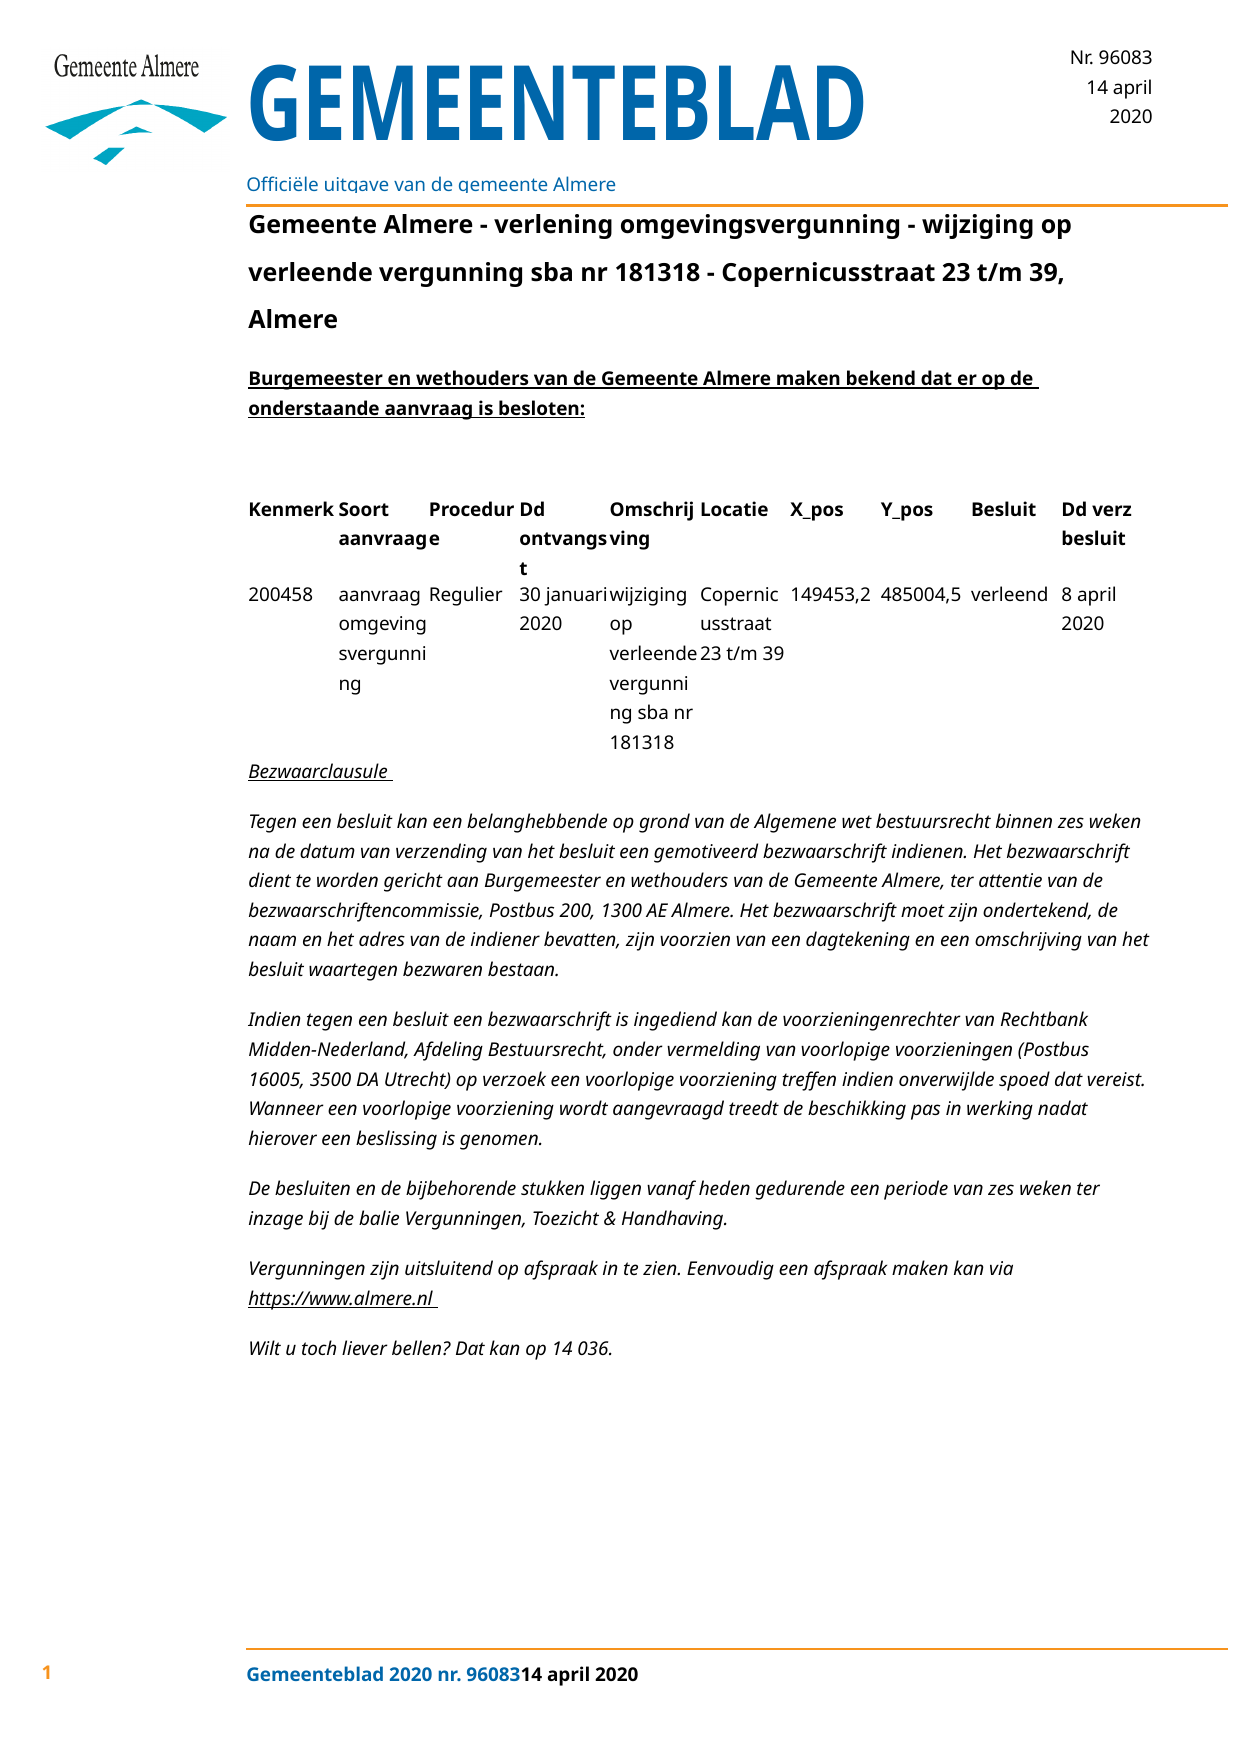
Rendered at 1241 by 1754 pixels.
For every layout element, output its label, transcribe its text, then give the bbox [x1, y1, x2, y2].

text Indien tegen een besluit een bezwaarschrift is ingediend kan de voorzieningenrechter van Rechtbank Midden-Nederland, Afdeling Bestuursrecht, onder vermelding van voorlopige voorzieningen (Postbus 16005, 3500 DA Utrecht) op verzoek een voorlopige voorziening treffen indien onverwijlde spoed dat vereist. Wanneer een voorlopige voorziening wordt aangevraagd treedt de beschikking pas in werking nadat hierover een beslissing is genomen. [248, 1007, 1152, 1151]
table_cell aanvraag omgevingsvergunning [338, 581, 429, 754]
text Gemeente Almere - verlening omgevingsvergunning - wijziging op verleende vergunning sba nr 181318 - Copernicusstraat 23 t/m 39, Almere [248, 207, 1152, 336]
table_header X_pos [790, 496, 881, 581]
text Tegen een besluit kan een belanghebbende op grond van de Algemene wet bestuursrecht binnen zes weken na de datum van verzending van het besluit een gemotiveerd bezwaarschrift indienen. Het bezwaarschrift dient te worden gericht aan Burgemeester en wethouders van de Gemeente Almere, ter attentie van de bezwaarschriftencommissie, Postbus 200, 1300 AE Almere. Het bezwaarschrift moet zijn ondertekend, de naam en het adres van de indiener bevatten, zijn voorzien van een dagtekening en een omschrijving van het besluit waartegen bezwaren bestaan. [248, 808, 1152, 982]
table_cell 200458 [248, 581, 338, 754]
table_cell 8 april 2020 [1061, 581, 1152, 754]
table_header Y_pos [881, 496, 971, 581]
text Vergunningen zijn uitsluitend op afspraak in te zien. Eenvoudig een afspraak maken kan via https://www.almere.nl [248, 1255, 1152, 1311]
text Bezwaarclausule [248, 758, 1152, 783]
table_cell wijziging op verleende vergunning sba nr 181318 [609, 581, 700, 754]
table_header Dd ontvangst [519, 496, 609, 581]
table_header Locatie [700, 496, 790, 581]
table_header Soort aanvraag [338, 496, 429, 581]
table_header Besluit [971, 496, 1061, 581]
table_cell 30 januari 2020 [519, 581, 609, 754]
text De besluiten en de bijbehorende stukken liggen vanaf heden gedurende een periode van zes weken ter inzage bij de balie Vergunningen, Toezicht & Handhaving. [248, 1175, 1152, 1231]
table_header Procedure [429, 496, 519, 581]
table_header Omschrijving [609, 496, 700, 581]
table_header Dd verz besluit [1061, 496, 1152, 581]
table_cell 485004,5 [881, 581, 971, 754]
table_cell verleend [971, 581, 1061, 754]
table_cell Regulier [429, 581, 519, 754]
table_header Kenmerk [248, 496, 338, 581]
text Wilt u toch liever bellen? Dat kan op 14 036. [248, 1335, 1152, 1361]
picture [41, 47, 231, 172]
table_cell Copernicusstraat 23 t/m 39 [700, 581, 790, 754]
text Burgemeester en wethouders van de Gemeente Almere maken bekend dat er op de onderstaande aanvraag is besloten: [248, 366, 1152, 421]
table_cell 149453,2 [790, 581, 881, 754]
